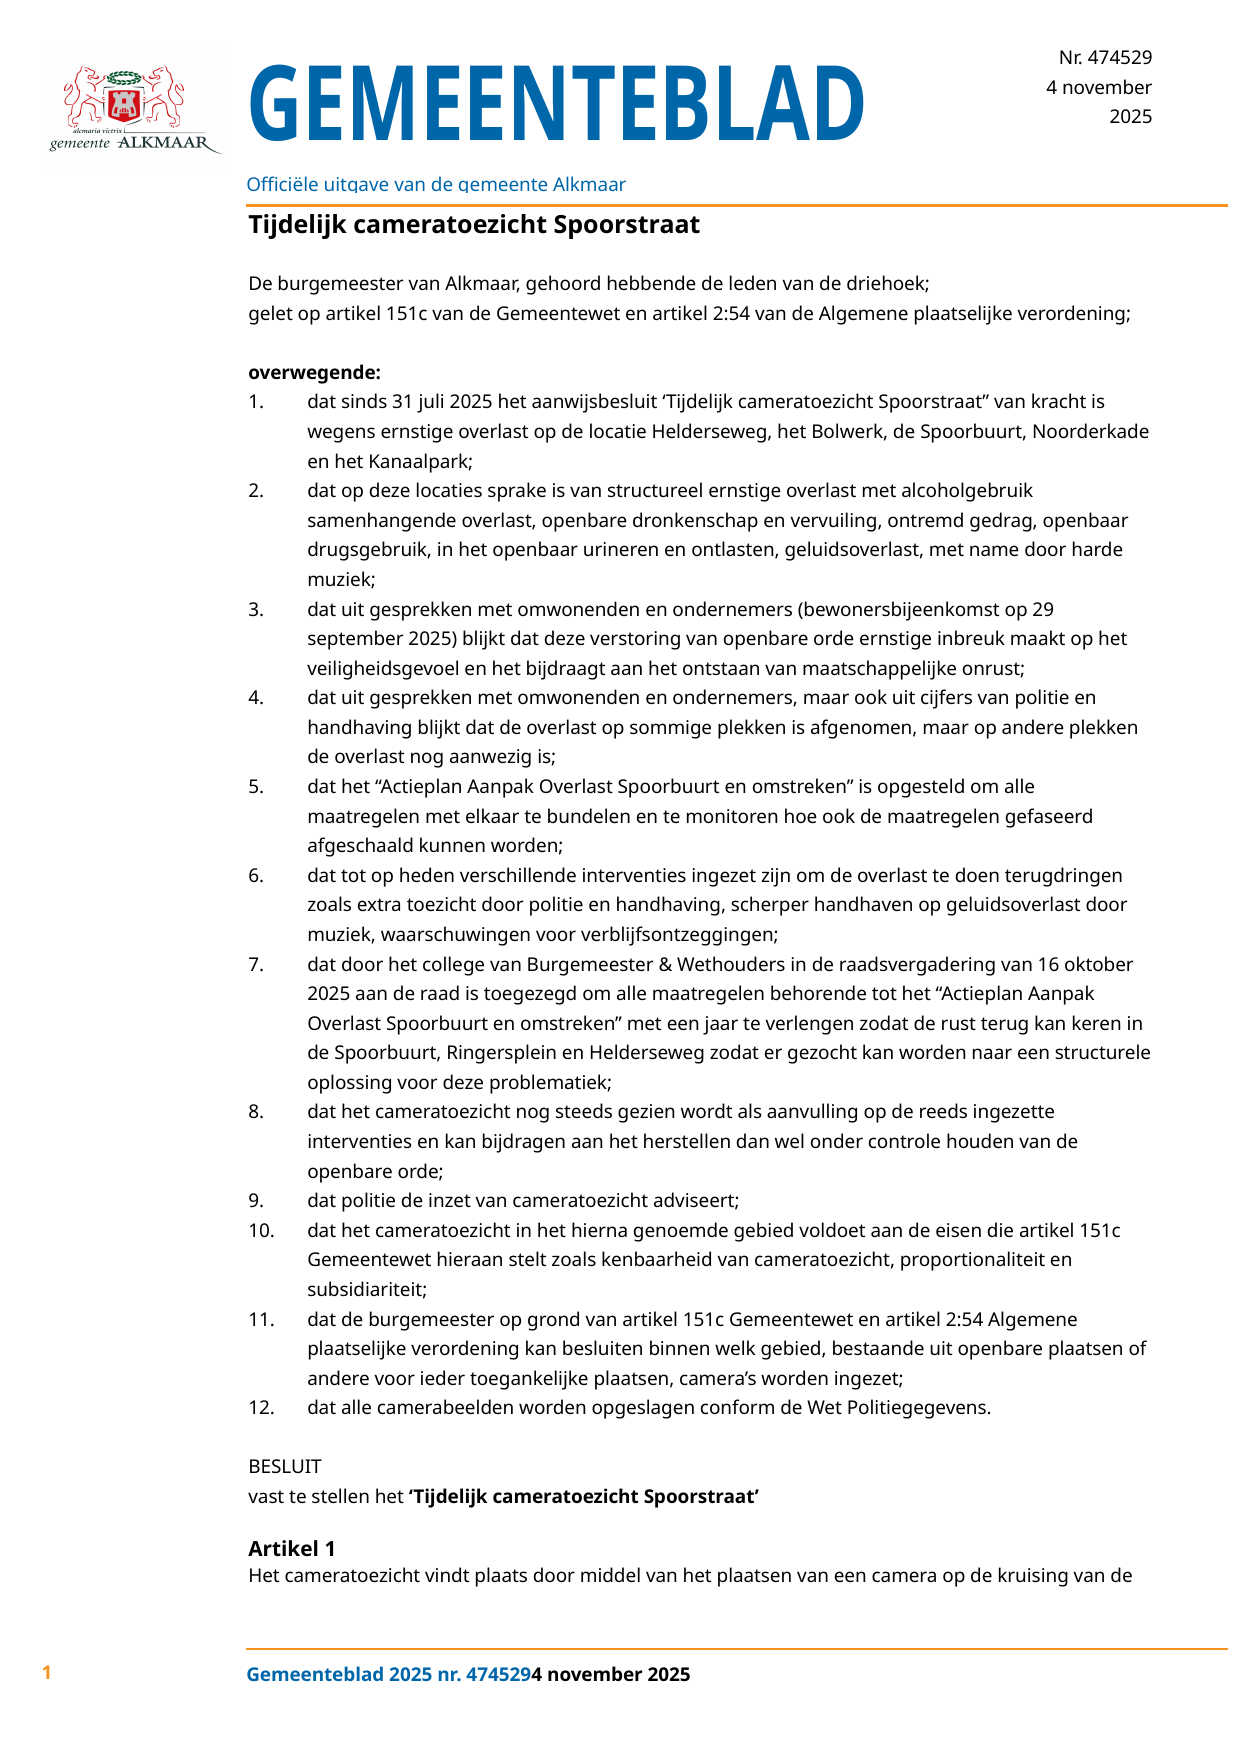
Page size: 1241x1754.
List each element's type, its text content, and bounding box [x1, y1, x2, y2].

list dat alle camerabeelden worden opgeslagen conform de Wet Politiegegevens. [248, 1394, 1152, 1420]
list dat op deze locaties sprake is van structureel ernstige overlast met alcoholgebruik samenhangende overlast, openbare dronkenschap en vervuiling, ontremd gedrag, openbaar drugsgebruik, in het openbaar urineren en ontlasten, geluidsoverlast, met name door harde muziek; [248, 477, 1152, 592]
text BESLUIT [248, 1454, 1152, 1479]
text Artikel 1 [248, 1534, 1152, 1562]
text gelet op artikel 151c van de Gemeentewet en artikel 2:54 van de Algemene plaatselijke verordening; [248, 300, 1152, 326]
text Tijdelijk cameratoezicht Spoorstraat [248, 207, 1152, 241]
list dat tot op heden verschillende interventies ingezet zijn om de overlast te doen terugdringen zoals extra toezicht door politie en handhaving, scherper handhaven op geluidsoverlast door muziek, waarschuwingen voor verblijfsontzeggingen; [248, 862, 1152, 947]
list dat door het college van Burgemeester & Wethouders in de raadsvergadering van 16 oktober 2025 aan de raad is toegezegd om alle maatregelen behorende tot het “Actieplan Aanpak Overlast Spoorbuurt en omstreken” met een jaar te verlengen zodat de rust terug kan keren in de Spoorbuurt, Ringersplein en Helderseweg zodat er gezocht kan worden naar een structurele oplossing voor deze problematiek; [248, 951, 1152, 1095]
list dat politie de inzet van cameratoezicht adviseert; [248, 1187, 1152, 1213]
list dat uit gesprekken met omwonenden en ondernemers (bewonersbijeenkomst op 29 september 2025) blijkt dat deze verstoring van openbare orde ernstige inbreuk maakt op het veiligheidsgevoel en het bijdraagt aan het ontstaan van maatschappelijke onrust; [248, 596, 1152, 681]
list dat uit gesprekken met omwonenden en ondernemers, maar ook uit cijfers van politie en handhaving blijkt dat de overlast op sommige plekken is afgenomen, maar op andere plekken de overlast nog aanwezig is; [248, 684, 1152, 769]
text Het cameratoezicht vindt plaats door middel van het plaatsen van een camera op de kruising van de [248, 1562, 1152, 1588]
text overwegende: [248, 359, 1152, 385]
list dat het cameratoezicht nog steeds gezien wordt als aanvulling op de reeds ingezette interventies en kan bijdragen aan het herstellen dan wel onder controle houden van de openbare orde; [248, 1099, 1152, 1183]
list dat het cameratoezicht in het hierna genoemde gebied voldoet aan de eisen die artikel 151c Gemeentewet hieraan stelt zoals kenbaarheid van cameratoezicht, proportionaliteit en subsidiariteit; [248, 1217, 1152, 1302]
text De burgemeester van Alkmaar, gehoord hebbende de leden van de driehoek; [248, 270, 1152, 296]
text vast te stellen het ‘Tijdelijk cameratoezicht Spoorstraat’ [248, 1483, 1152, 1509]
list dat de burgemeester op grond van artikel 151c Gemeentewet en artikel 2:54 Algemene plaatselijke verordening kan besluiten binnen welk gebied, bestaande uit openbare plaatsen of andere voor ieder toegankelijke plaatsen, camera’s worden ingezet; [248, 1306, 1152, 1391]
picture [41, 47, 231, 172]
list dat het “Actieplan Aanpak Overlast Spoorbuurt en omstreken” is opgesteld om alle maatregelen met elkaar te bundelen en te monitoren hoe ook de maatregelen gefaseerd afgeschaald kunnen worden; [248, 773, 1152, 858]
list dat sinds 31 juli 2025 het aanwijsbesluit ‘Tijdelijk cameratoezicht Spoorstraat” van kracht is wegens ernstige overlast op de locatie Helderseweg, het Bolwerk, de Spoorbuurt, Noorderkade en het Kanaalpark; [248, 389, 1152, 473]
